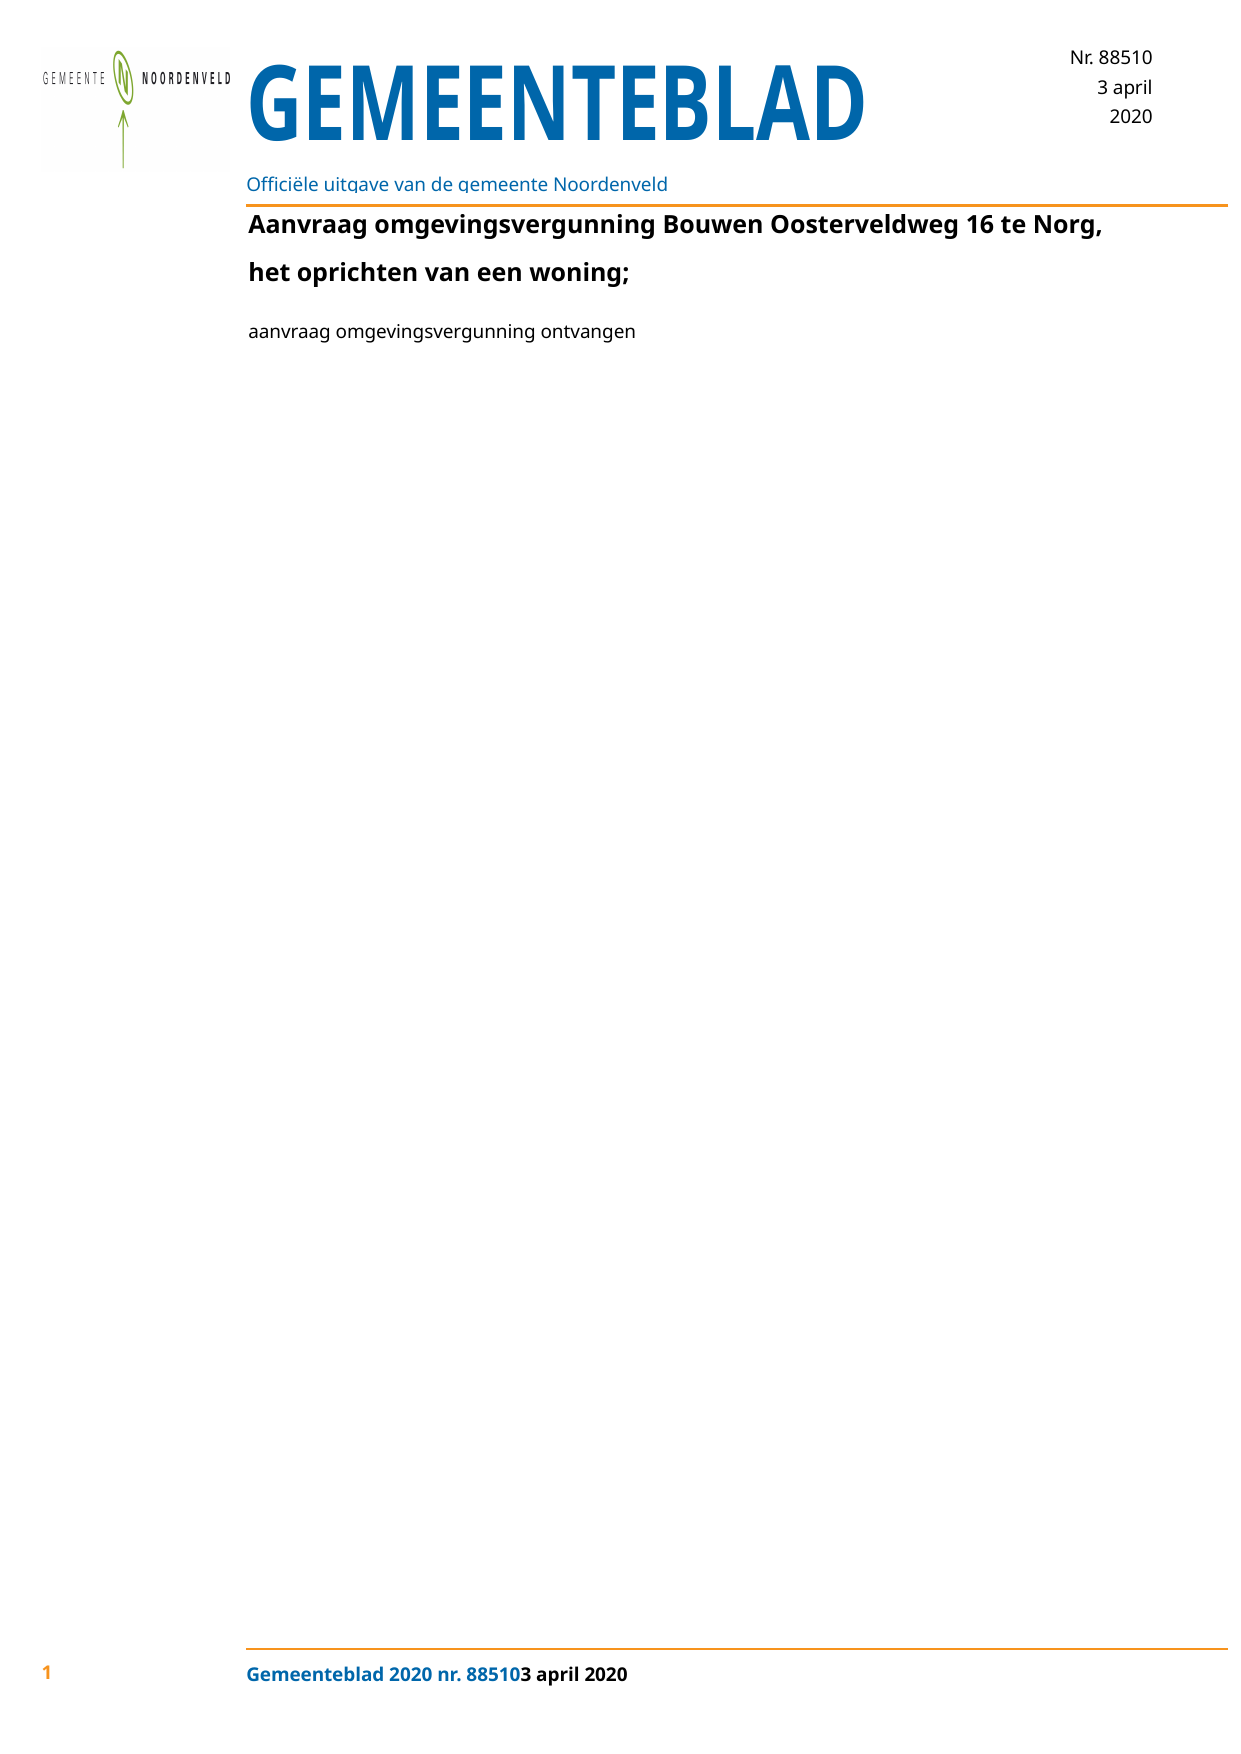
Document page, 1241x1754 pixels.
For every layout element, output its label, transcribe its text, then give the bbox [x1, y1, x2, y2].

picture [41, 47, 231, 172]
text aanvraag omgevingsvergunning ontvangen [248, 318, 1152, 344]
text Aanvraag omgevingsvergunning Bouwen Oosterveldweg 16 te Norg, het oprichten van een woning; [248, 207, 1152, 288]
